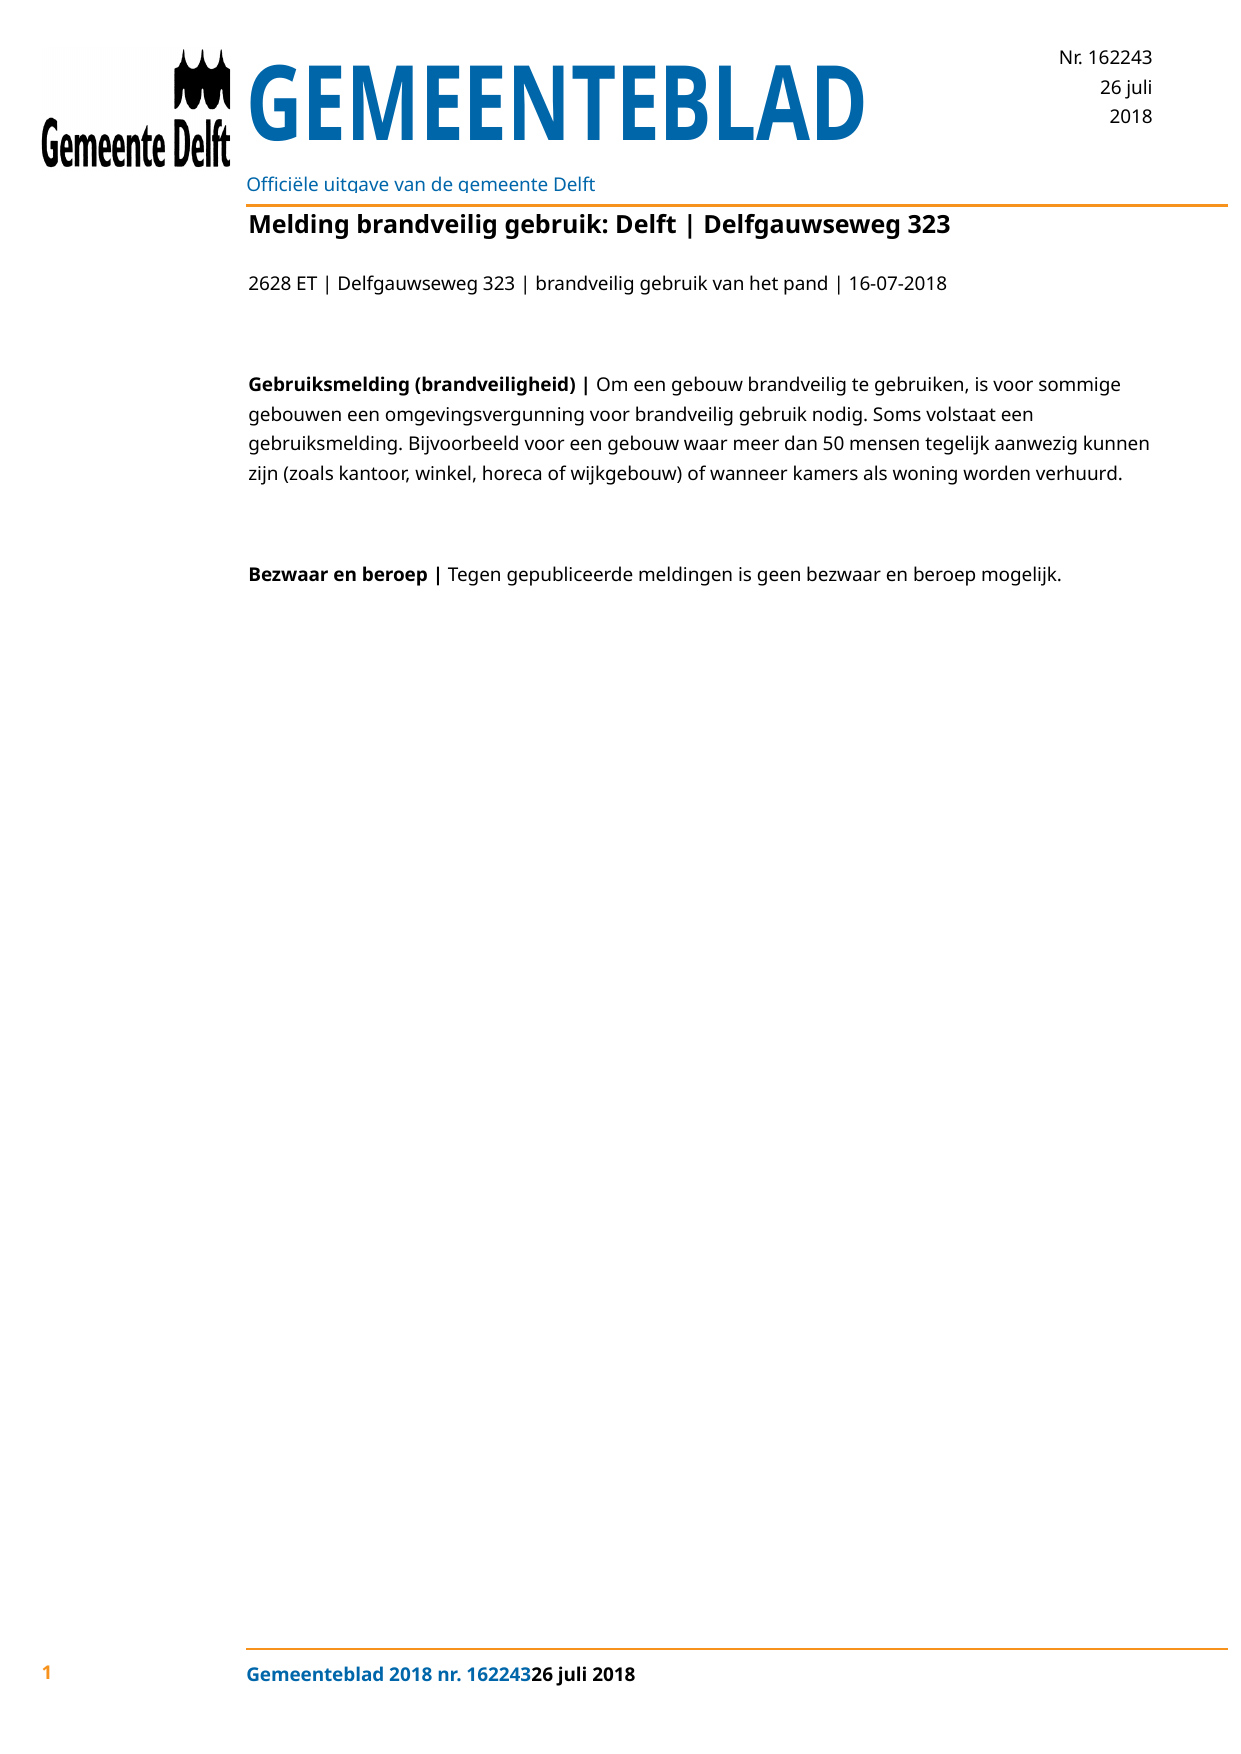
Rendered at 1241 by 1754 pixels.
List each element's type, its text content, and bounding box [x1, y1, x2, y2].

text Melding brandveilig gebruik: Delft | Delfgauwseweg 323 [248, 207, 1152, 241]
picture [41, 47, 231, 172]
text 2628 ET | Delfgauwseweg 323 | brandveilig gebruik van het pand | 16-07-2018 [248, 270, 1152, 296]
text Gebruiksmelding (brandveiligheid) | Om een gebouw brandveilig te gebruiken, is voor sommige gebouwen een omgevingsvergunning voor brandveilig gebruik nodig. Soms volstaat een gebruiksmelding. Bijvoorbeeld voor een gebouw waar meer dan 50 mensen tegelijk aanwezig kunnen zijn (zoals kantoor, winkel, horeca of wijkgebouw) of wanneer kamers als woning worden verhuurd. [248, 371, 1152, 486]
text Bezwaar en beroep | Tegen gepubliceerde meldingen is geen bezwaar en beroep mogelijk. [248, 561, 1152, 586]
